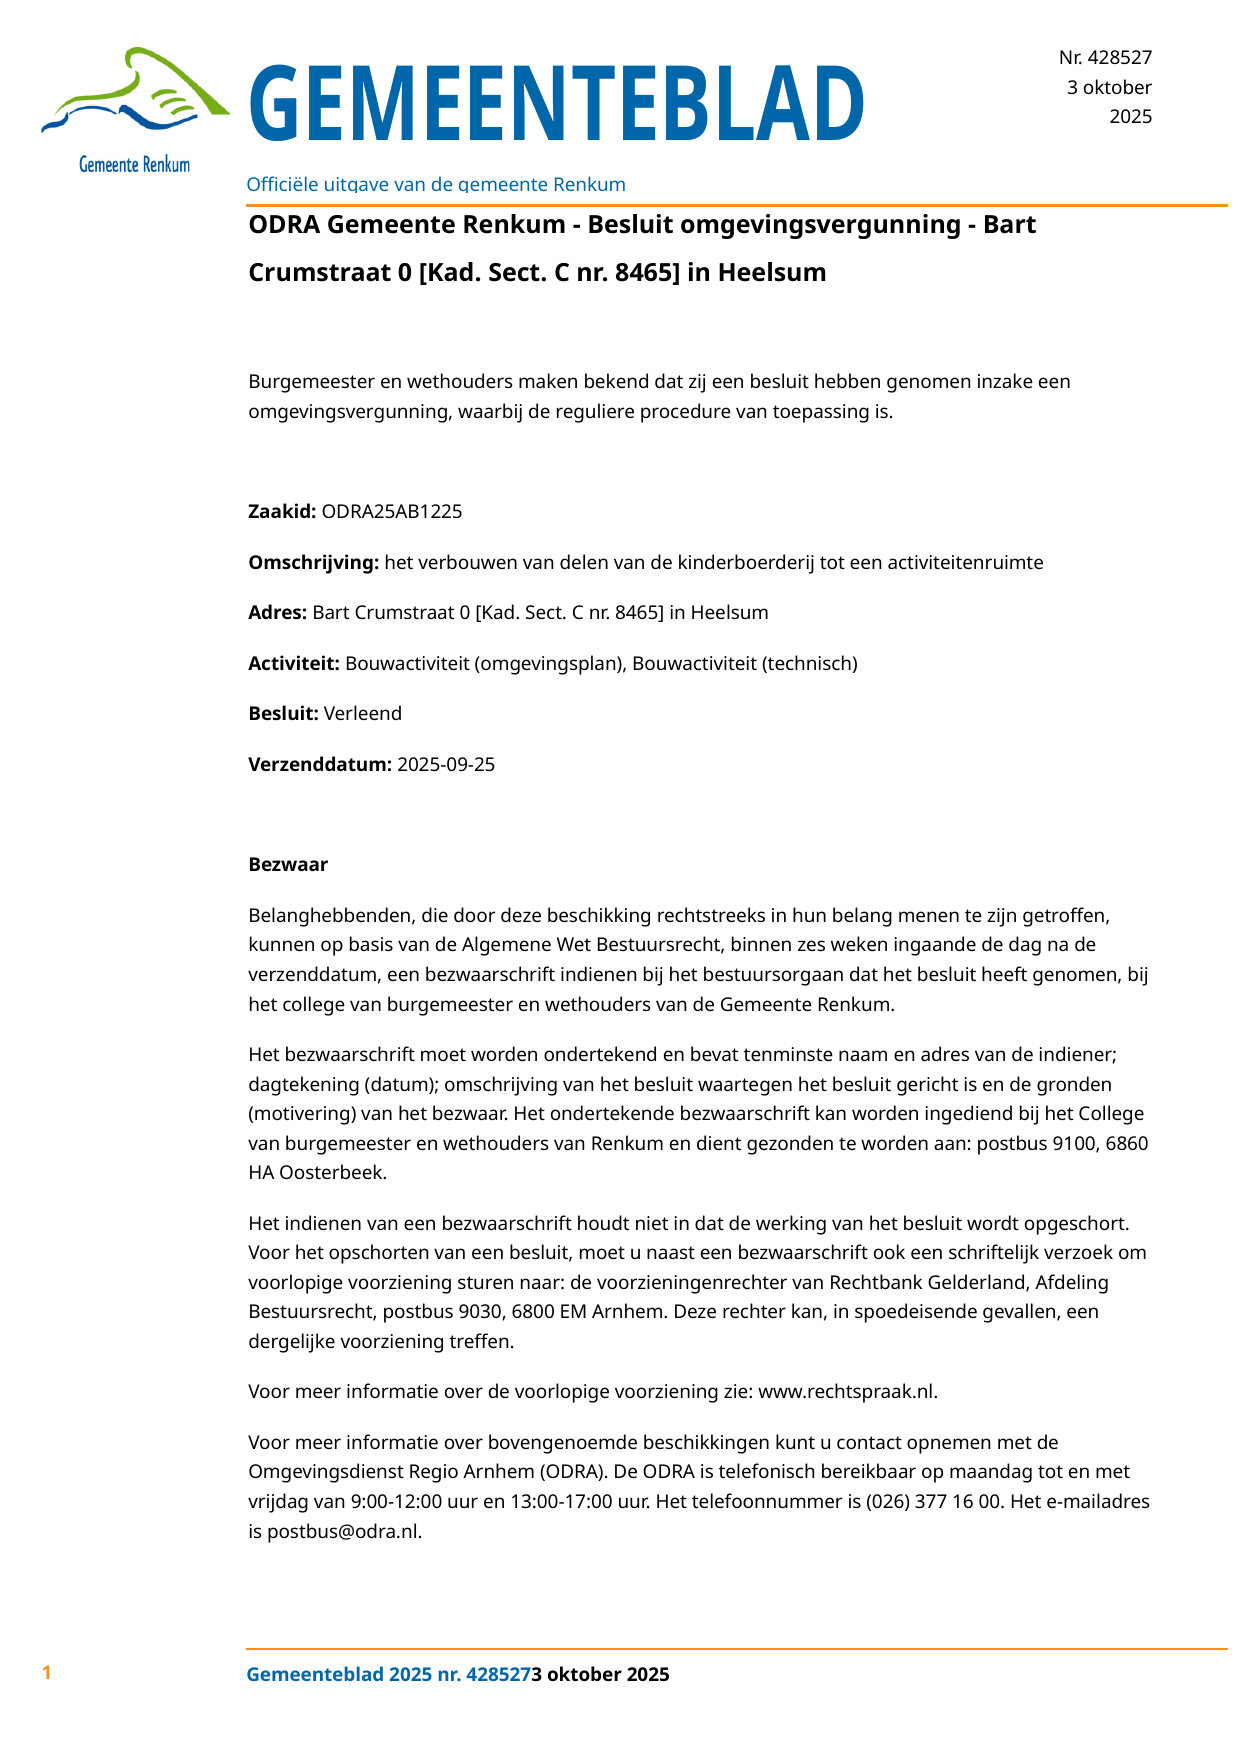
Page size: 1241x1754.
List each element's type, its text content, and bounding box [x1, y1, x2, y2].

text Het indienen van een bezwaarschrift houdt niet in dat de werking van het besluit wordt opgeschort. Voor het opschorten van een besluit, moet u naast een bezwaarschrift ook een schriftelijk verzoek om voorlopige voorziening sturen naar: de voorzieningenrechter van Rechtbank Gelderland, Afdeling Bestuursrecht, postbus 9030, 6800 EM Arnhem. Deze rechter kan, in spoedeisende gevallen, een dergelijke voorziening treffen. [248, 1210, 1152, 1354]
text ODRA Gemeente Renkum - Besluit omgevingsvergunning - Bart Crumstraat 0 [Kad. Sect. C nr. 8465] in Heelsum [248, 207, 1152, 288]
text Voor meer informatie over bovengenoemde beschikkingen kunt u contact opnemen met de Omgevingsdienst Regio Arnhem (ODRA). De ODRA is telefonisch bereikbaar op maandag tot en met vrijdag van 9:00-12:00 uur en 13:00-17:00 uur. Het telefoonnummer is (026) 377 16 00. Het e-mailadres is postbus@odra.nl. [248, 1429, 1152, 1544]
text Bezwaar [248, 852, 1152, 877]
text Activiteit: Bouwactiviteit (omgevingsplan), Bouwactiviteit (technisch) [248, 650, 1152, 676]
text Zaakid: ODRA25AB1225 [248, 499, 1152, 524]
text Besluit: Verleend [248, 700, 1152, 726]
text Adres: Bart Crumstraat 0 [Kad. Sect. C nr. 8465] in Heelsum [248, 599, 1152, 625]
text Belanghebbenden, die door deze beschikking rechtstreeks in hun belang menen te zijn getroffen, kunnen op basis van de Algemene Wet Bestuursrecht, binnen zes weken ingaande de dag na de verzenddatum, een bezwaarschrift indienen bij het bestuursorgaan dat het besluit heeft genomen, bij het college van burgemeester en wethouders van de Gemeente Renkum. [248, 902, 1152, 1017]
picture [41, 47, 231, 172]
text Verzenddatum: 2025-09-25 [248, 751, 1152, 777]
text Het bezwaarschrift moet worden ondertekend en bevat tenminste naam en adres van de indiener; dagtekening (datum); omschrijving van het besluit waartegen het besluit gericht is en de gronden (motivering) van het bezwaar. Het ondertekende bezwaarschrift kan worden ingediend bij het College van burgemeester en wethouders van Renkum en dient gezonden te worden aan: postbus 9100, 6860 HA Oosterbeek. [248, 1041, 1152, 1185]
text Burgemeester en wethouders maken bekend dat zij een besluit hebben genomen inzake een omgevingsvergunning, waarbij de reguliere procedure van toepassing is. [248, 368, 1152, 424]
text Omschrijving: het verbouwen van delen van de kinderboerderij tot een activiteitenruimte [248, 549, 1152, 575]
text Voor meer informatie over de voorlopige voorziening zie: www.rechtspraak.nl. [248, 1379, 1152, 1404]
